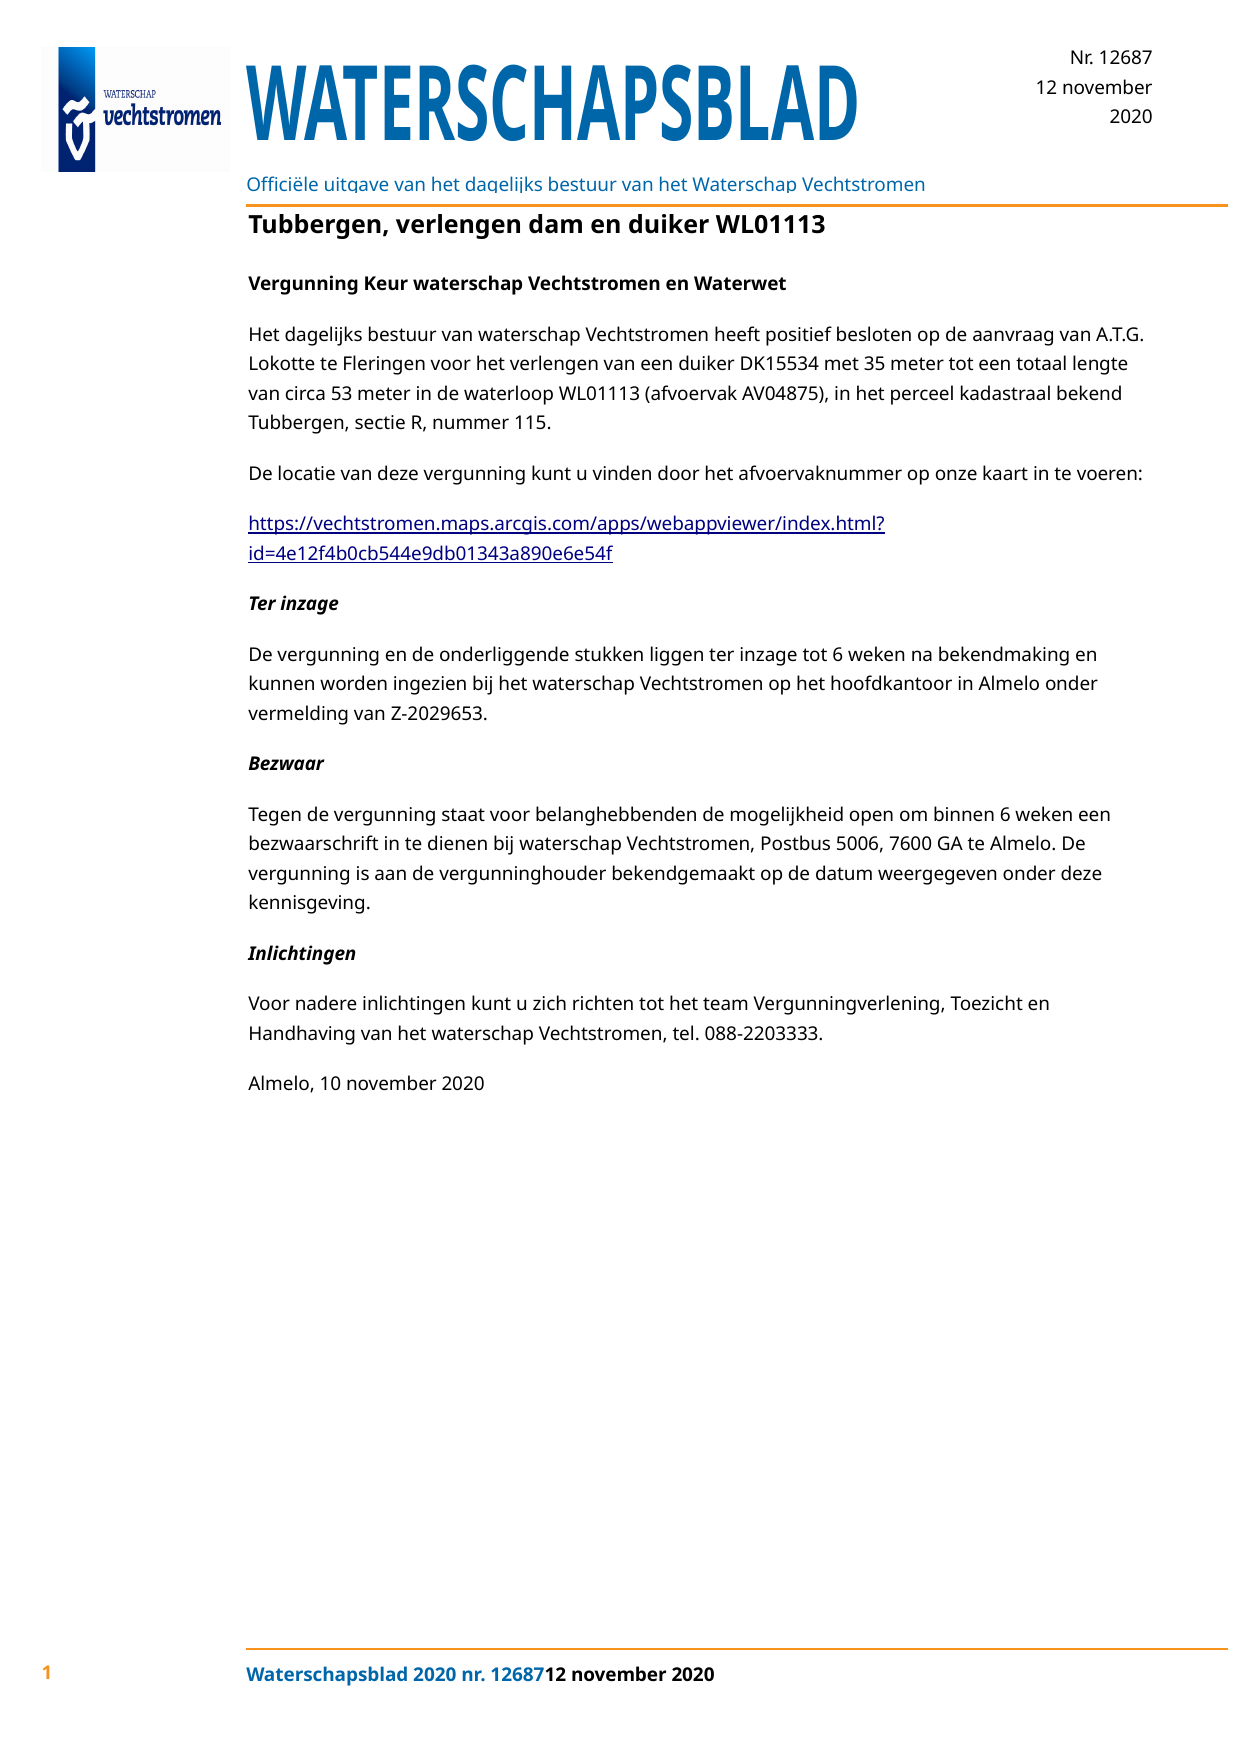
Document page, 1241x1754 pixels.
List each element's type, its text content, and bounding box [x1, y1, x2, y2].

text Almelo, 10 november 2020 [248, 1070, 1152, 1096]
text Bezwaar [248, 750, 1152, 776]
text Vergunning Keur waterschap Vechtstromen en Waterwet [248, 270, 1152, 296]
text Tubbergen, verlengen dam en duiker WL01113 [248, 207, 1152, 241]
text Het dagelijks bestuur van waterschap Vechtstromen heeft positief besloten op de aanvraag van A.T.G. Lokotte te Fleringen voor het verlengen van een duiker DK15534 met 35 meter tot een totaal lengte van circa 53 meter in de waterloop WL01113 (afvoervak AV04875), in het perceel kadastraal bekend Tubbergen, sectie R, nummer 115. [248, 321, 1152, 435]
text Ter inzage [248, 590, 1152, 616]
text Inlichtingen [248, 940, 1152, 966]
text Voor nadere inlichtingen kunt u zich richten tot het team Vergunningverlening, Toezicht en Handhaving van het waterschap Vechtstromen, tel. 088-2203333. [248, 990, 1152, 1046]
text Tegen de vergunning staat voor belanghebbenden de mogelijkheid open om binnen 6 weken een bezwaarschrift in te dienen bij waterschap Vechtstromen, Postbus 5006, 7600 GA te Almelo. De vergunning is aan de vergunninghouder bekendgemaakt op de datum weergegeven onder deze kennisgeving. [248, 801, 1152, 915]
text https://vechtstromen.maps.arcgis.com/apps/webappviewer/index.html?id=4e12f4b0cb544e9db01343a890e6e54f [248, 510, 1152, 566]
text De vergunning en de onderliggende stukken liggen ter inzage tot 6 weken na bekendmaking en kunnen worden ingezien bij het waterschap Vechtstromen op het hoofdkantoor in Almelo onder vermelding van Z-2029653. [248, 641, 1152, 726]
text De locatie van deze vergunning kunt u vinden door het afvoervaknummer op onze kaart in te voeren: [248, 460, 1152, 486]
picture [41, 47, 231, 172]
